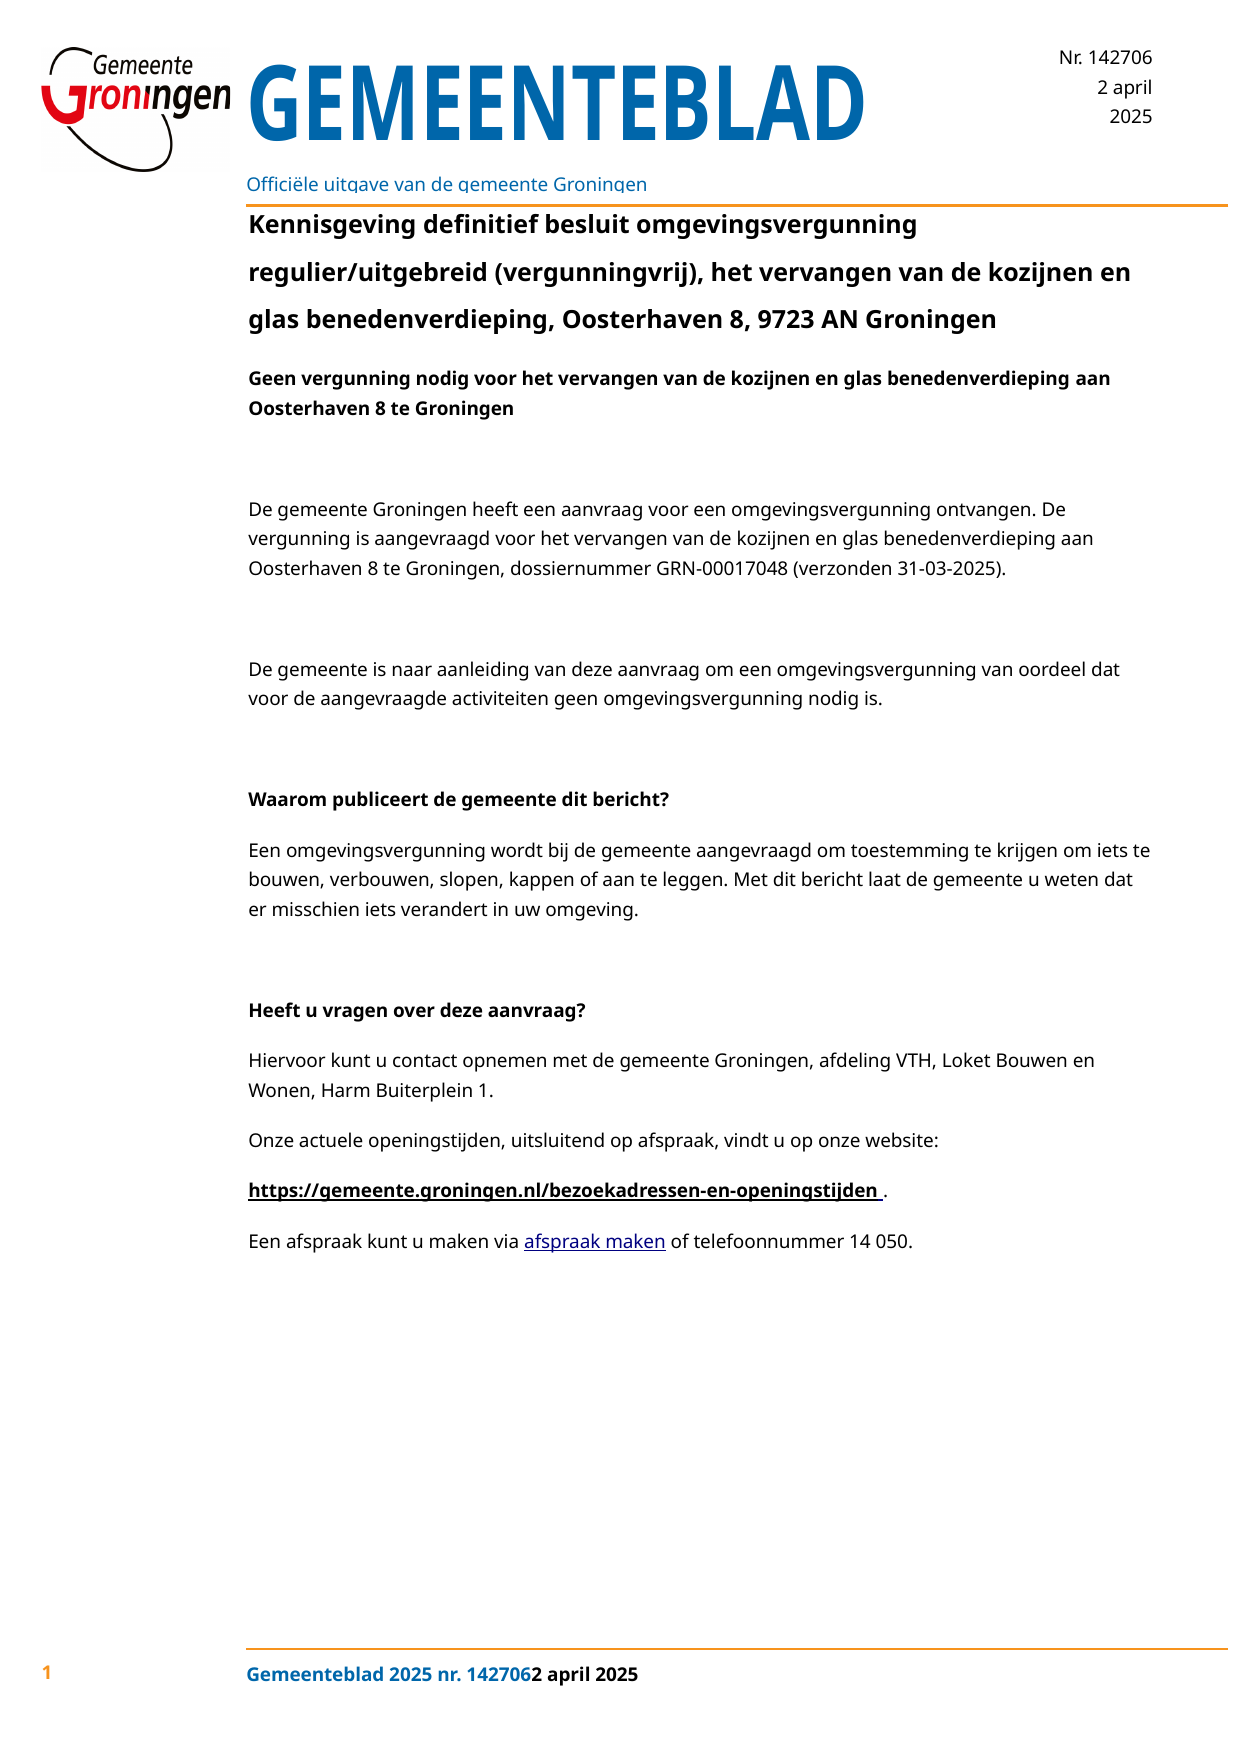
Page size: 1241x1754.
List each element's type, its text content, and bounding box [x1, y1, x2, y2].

text Een omgevingsvergunning wordt bij de gemeente aangevraagd om toestemming te krijgen om iets te bouwen, verbouwen, slopen, kappen of aan te leggen. Met dit bericht laat de gemeente u weten dat er misschien iets verandert in uw omgeving. [248, 837, 1152, 922]
text Kennisgeving definitief besluit omgevingsvergunning regulier/uitgebreid (vergunningvrij), het vervangen van de kozijnen en glas benedenverdieping, Oosterhaven 8, 9723 AN Groningen [248, 207, 1152, 336]
text Waarom publiceert de gemeente dit bericht? [248, 786, 1152, 812]
picture [41, 47, 231, 172]
text Geen vergunning nodig voor het vervangen van de kozijnen en glas benedenverdieping aan Oosterhaven 8 te Groningen [248, 366, 1152, 421]
text Heeft u vragen over deze aanvraag? [248, 997, 1152, 1022]
text De gemeente Groningen heeft een aanvraag voor een omgevingsvergunning ontvangen. De vergunning is aangevraagd voor het vervangen van de kozijnen en glas benedenverdieping aan Oosterhaven 8 te Groningen, dossiernummer GRN-00017048 (verzonden 31-03-2025). [248, 496, 1152, 581]
text Hiervoor kunt u contact opnemen met de gemeente Groningen, afdeling VTH, Loket Bouwen en Wonen, Harm Buiterplein 1. [248, 1047, 1152, 1102]
text https://gemeente.groningen.nl/bezoekadressen-en-openingstijden . [248, 1178, 1152, 1203]
text De gemeente is naar aanleiding van deze aanvraag om een omgevingsvergunning van oordeel dat voor de aangevraagde activiteiten geen omgevingsvergunning nodig is. [248, 656, 1152, 711]
text Een afspraak kunt u maken via afspraak maken of telefoonnummer 14 050. [248, 1228, 1152, 1254]
text Onze actuele openingstijden, uitsluitend op afspraak, vindt u op onze website: [248, 1127, 1152, 1153]
